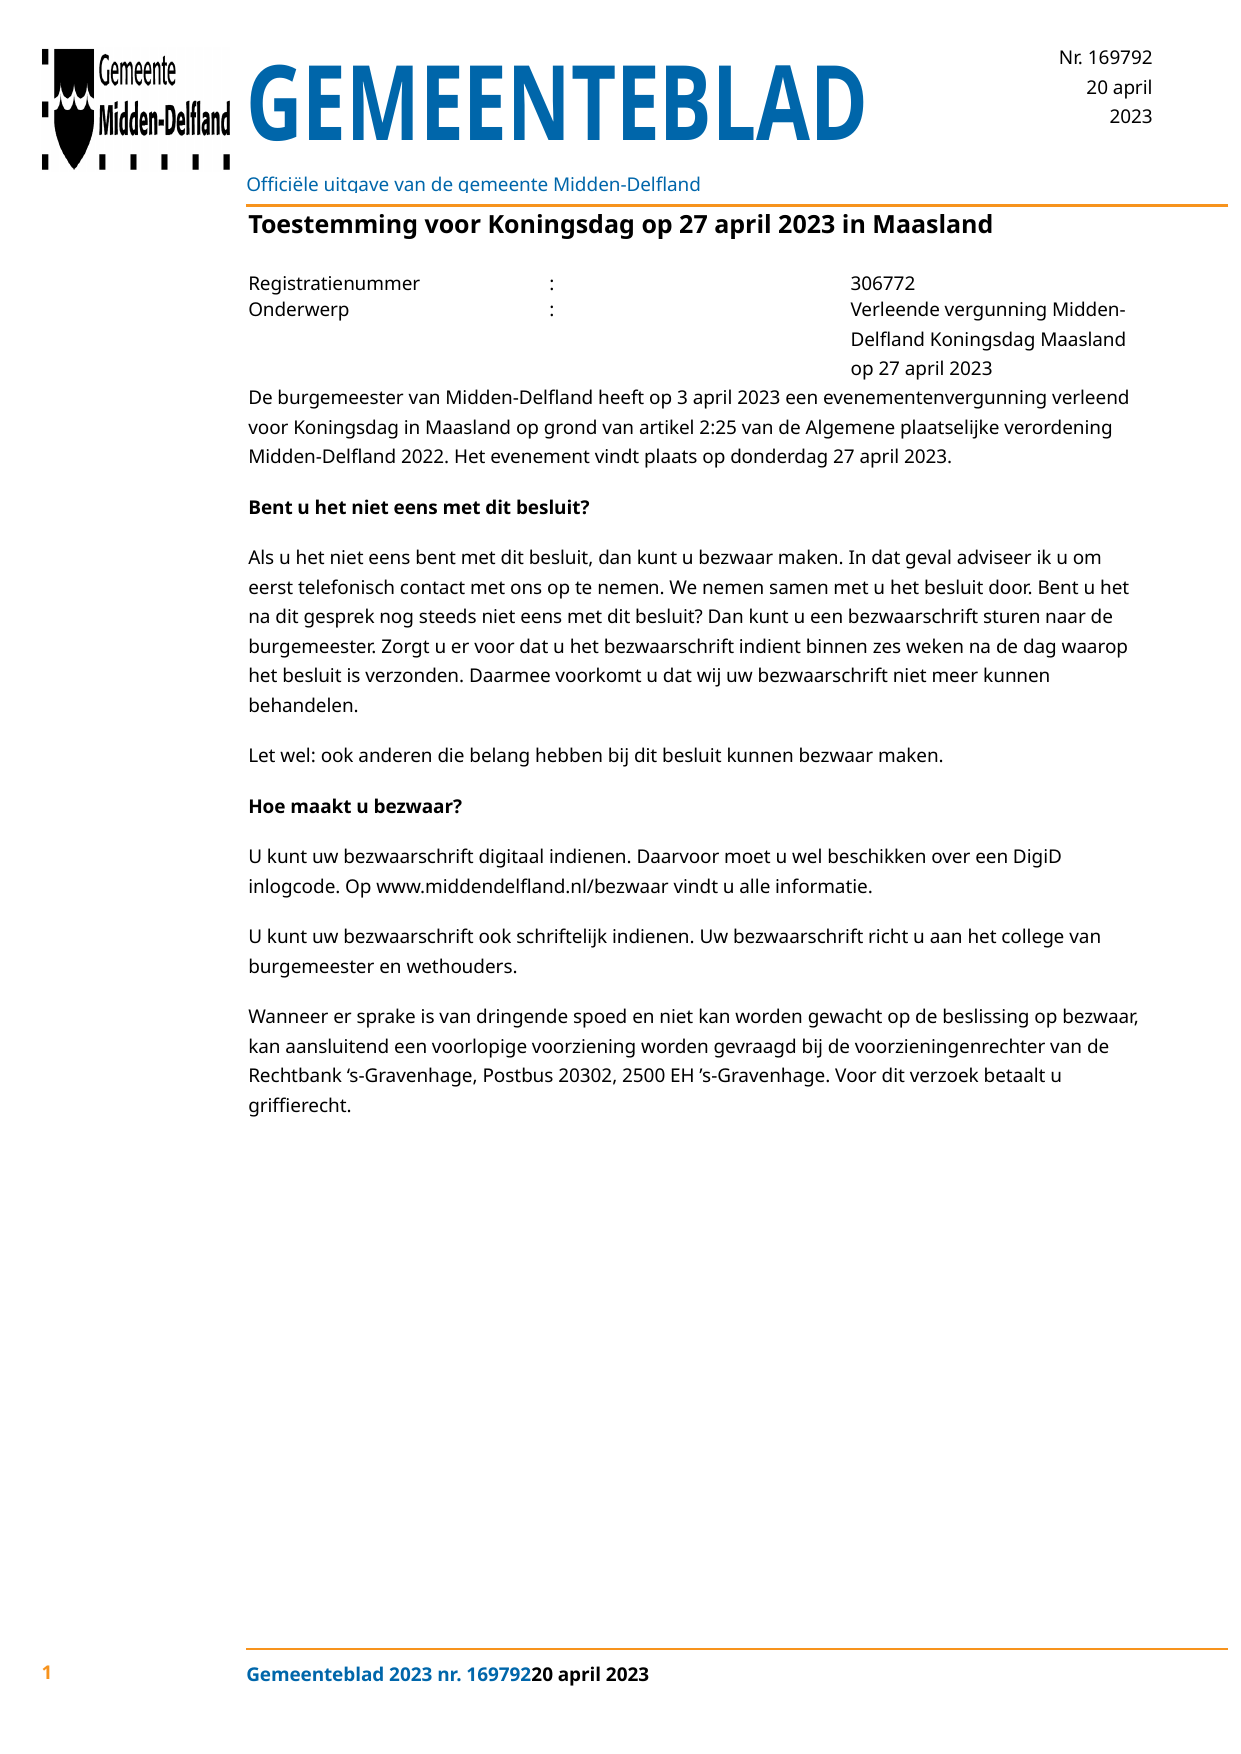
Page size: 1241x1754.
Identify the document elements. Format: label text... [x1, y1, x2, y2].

text De burgemeester van Midden-Delfland heeft op 3 april 2023 een evenementenvergunning verleend voor Koningsdag in Maasland op grond van artikel 2:25 van de Algemene plaatselijke verordening Midden-Delfland 2022. Het evenement vindt plaats op donderdag 27 april 2023. [248, 384, 1152, 469]
text U kunt uw bezwaarschrift ook schriftelijk indienen. Uw bezwaarschrift richt u aan het college van burgemeester en wethouders. [248, 923, 1152, 979]
text U kunt uw bezwaarschrift digitaal indienen. Daarvoor moet u wel beschikken over een DigiD inlogcode. Op www.middendelfland.nl/bezwaar vindt u alle informatie. [248, 843, 1152, 899]
table_header 306772 [850, 270, 1152, 296]
table_cell Onderwerp [248, 296, 549, 381]
table_header : [549, 270, 850, 296]
picture [41, 47, 231, 172]
text Toestemming voor Koningsdag op 27 april 2023 in Maasland [248, 207, 1152, 241]
table_cell Verleende vergunning Midden-Delfland Koningsdag Maasland op 27 april 2023 [850, 296, 1152, 381]
text Als u het niet eens bent met dit besluit, dan kunt u bezwaar maken. In dat geval adviseer ik u om eerst telefonisch contact met ons op te nemen. We nemen samen met u het besluit door. Bent u het na dit gesprek nog steeds niet eens met dit besluit? Dan kunt u een bezwaarschrift sturen naar de burgemeester. Zorgt u er voor dat u het bezwaarschrift indient binnen zes weken na de dag waarop het besluit is verzonden. Daarmee voorkomt u dat wij uw bezwaarschrift niet meer kunnen behandelen. [248, 544, 1152, 718]
text Hoe maakt u bezwaar? [248, 793, 1152, 819]
text Let wel: ook anderen die belang hebben bij dit besluit kunnen bezwaar maken. [248, 743, 1152, 768]
table_header Registratienummer [248, 270, 549, 296]
text Wanneer er sprake is van dringende spoed en niet kan worden gewacht op de beslissing op bezwaar, kan aansluitend een voorlopige voorziening worden gevraagd bij de voorzieningenrechter van de Rechtbank ‘s-Gravenhage, Postbus 20302, 2500 EH ’s-Gravenhage. Voor dit verzoek betaalt u griffierecht. [248, 1003, 1152, 1118]
table_cell : [549, 296, 850, 381]
text Bent u het niet eens met dit besluit? [248, 494, 1152, 519]
